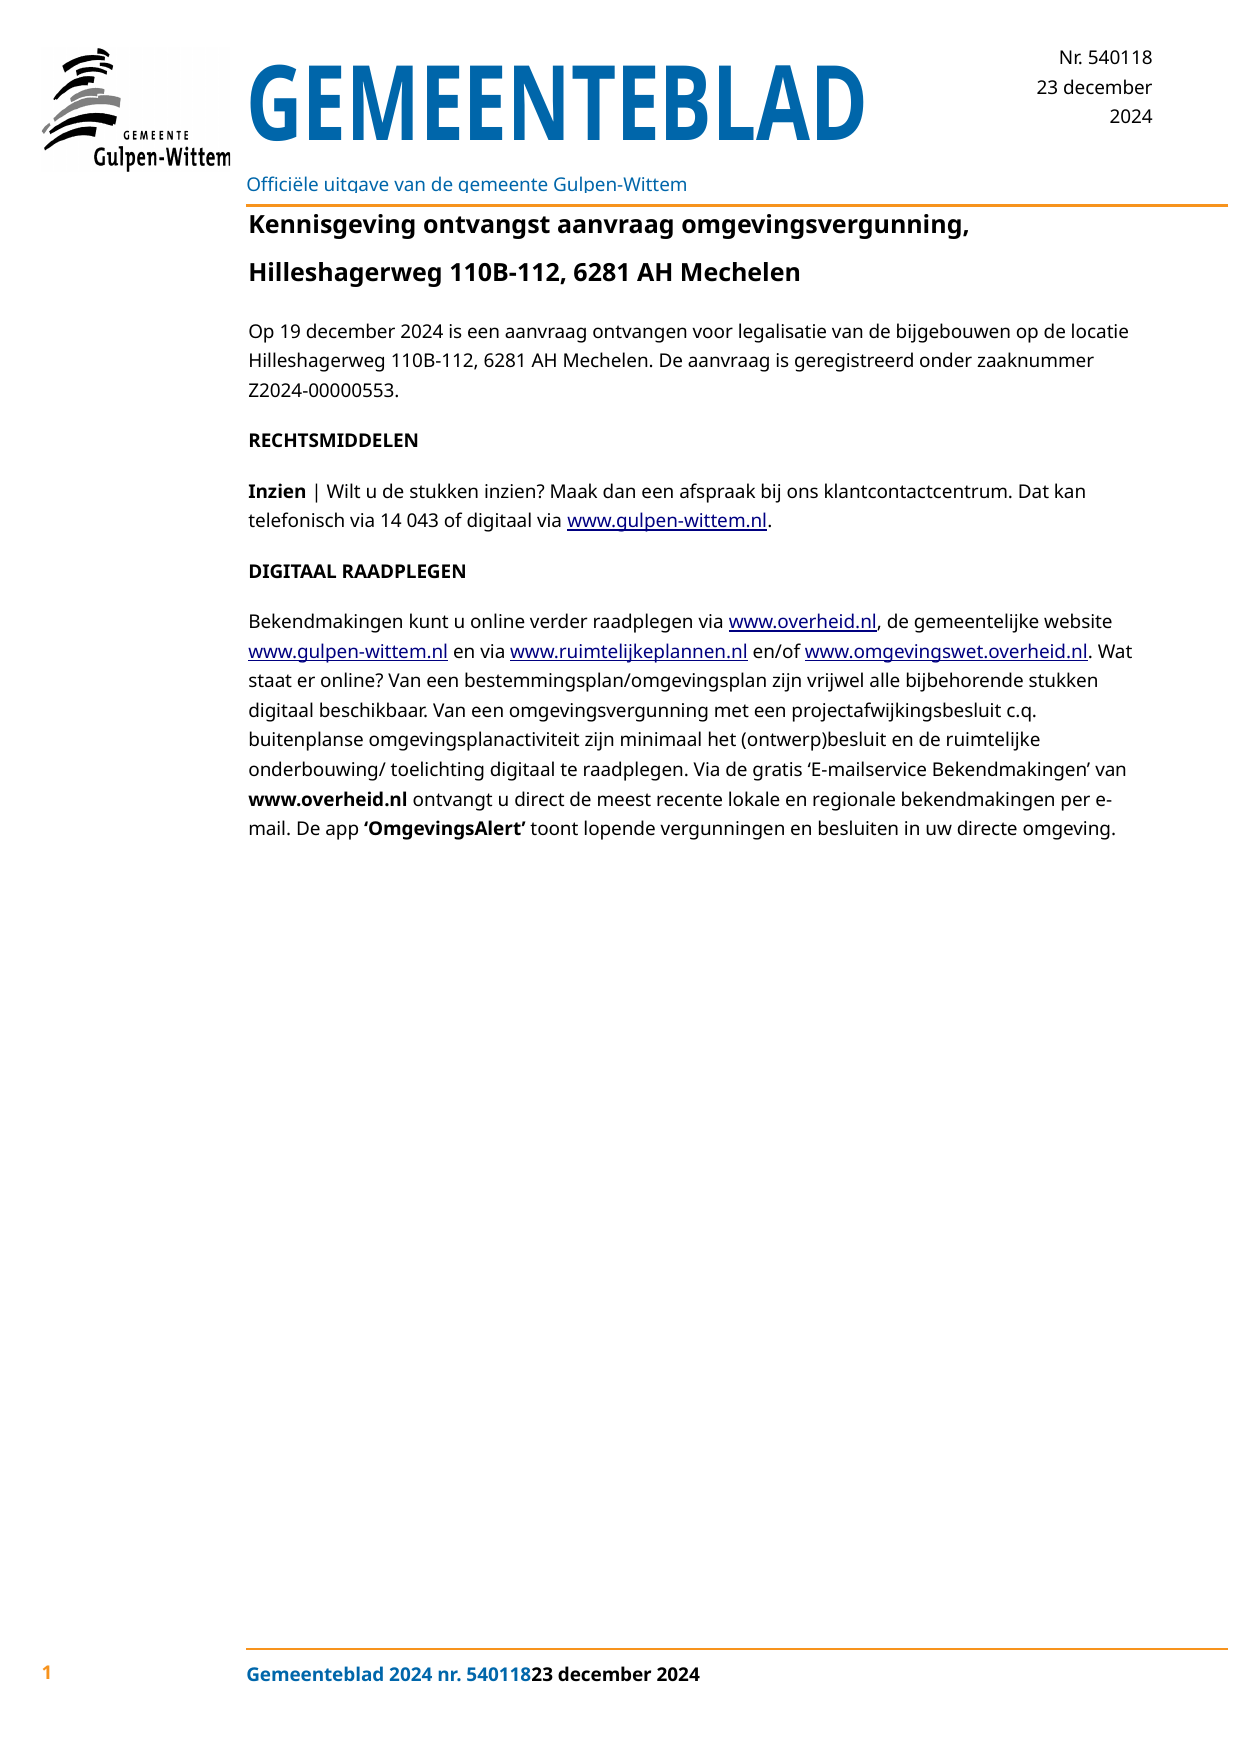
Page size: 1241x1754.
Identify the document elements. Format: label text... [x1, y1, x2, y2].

text Op 19 december 2024 is een aanvraag ontvangen voor legalisatie van de bijgebouwen op de locatie Hilleshagerweg 110B-112, 6281 AH Mechelen. De aanvraag is geregistreerd onder zaaknummer Z2024-00000553. [248, 318, 1152, 403]
text DIGITAAL RAADPLEGEN [248, 558, 1152, 584]
picture [41, 47, 231, 172]
text Kennisgeving ontvangst aanvraag omgevingsvergunning, Hilleshagerweg 110B-112, 6281 AH Mechelen [248, 207, 1152, 288]
text RECHTSMIDDELEN [248, 427, 1152, 453]
text Bekendmakingen kunt u online verder raadplegen via www.overheid.nl, de gemeentelijke website www.gulpen-wittem.nl en via www.ruimtelijkeplannen.nl en/of www.omgevingswet.overheid.nl. Wat staat er online? Van een bestemmingsplan/omgevingsplan zijn vrijwel alle bijbehorende stukken digitaal beschikbaar. Van een omgevingsvergunning met een projectafwijkingsbesluit c.q. buitenplanse omgevingsplanactiviteit zijn minimaal het (ontwerp)besluit en de ruimtelijke onderbouwing/ toelichting digitaal te raadplegen. Via de gratis ‘E-mailservice Bekendmakingen’ van www.overheid.nl ontvangt u direct de meest recente lokale en regionale bekendmakingen per e-mail. De app ‘OmgevingsAlert’ toont lopende vergunningen en besluiten in uw directe omgeving. [248, 608, 1152, 841]
text Inzien | Wilt u de stukken inzien? Maak dan een afspraak bij ons klantcontactcentrum. Dat kan telefonisch via 14 043 of digitaal via www.gulpen-wittem.nl. [248, 478, 1152, 533]
